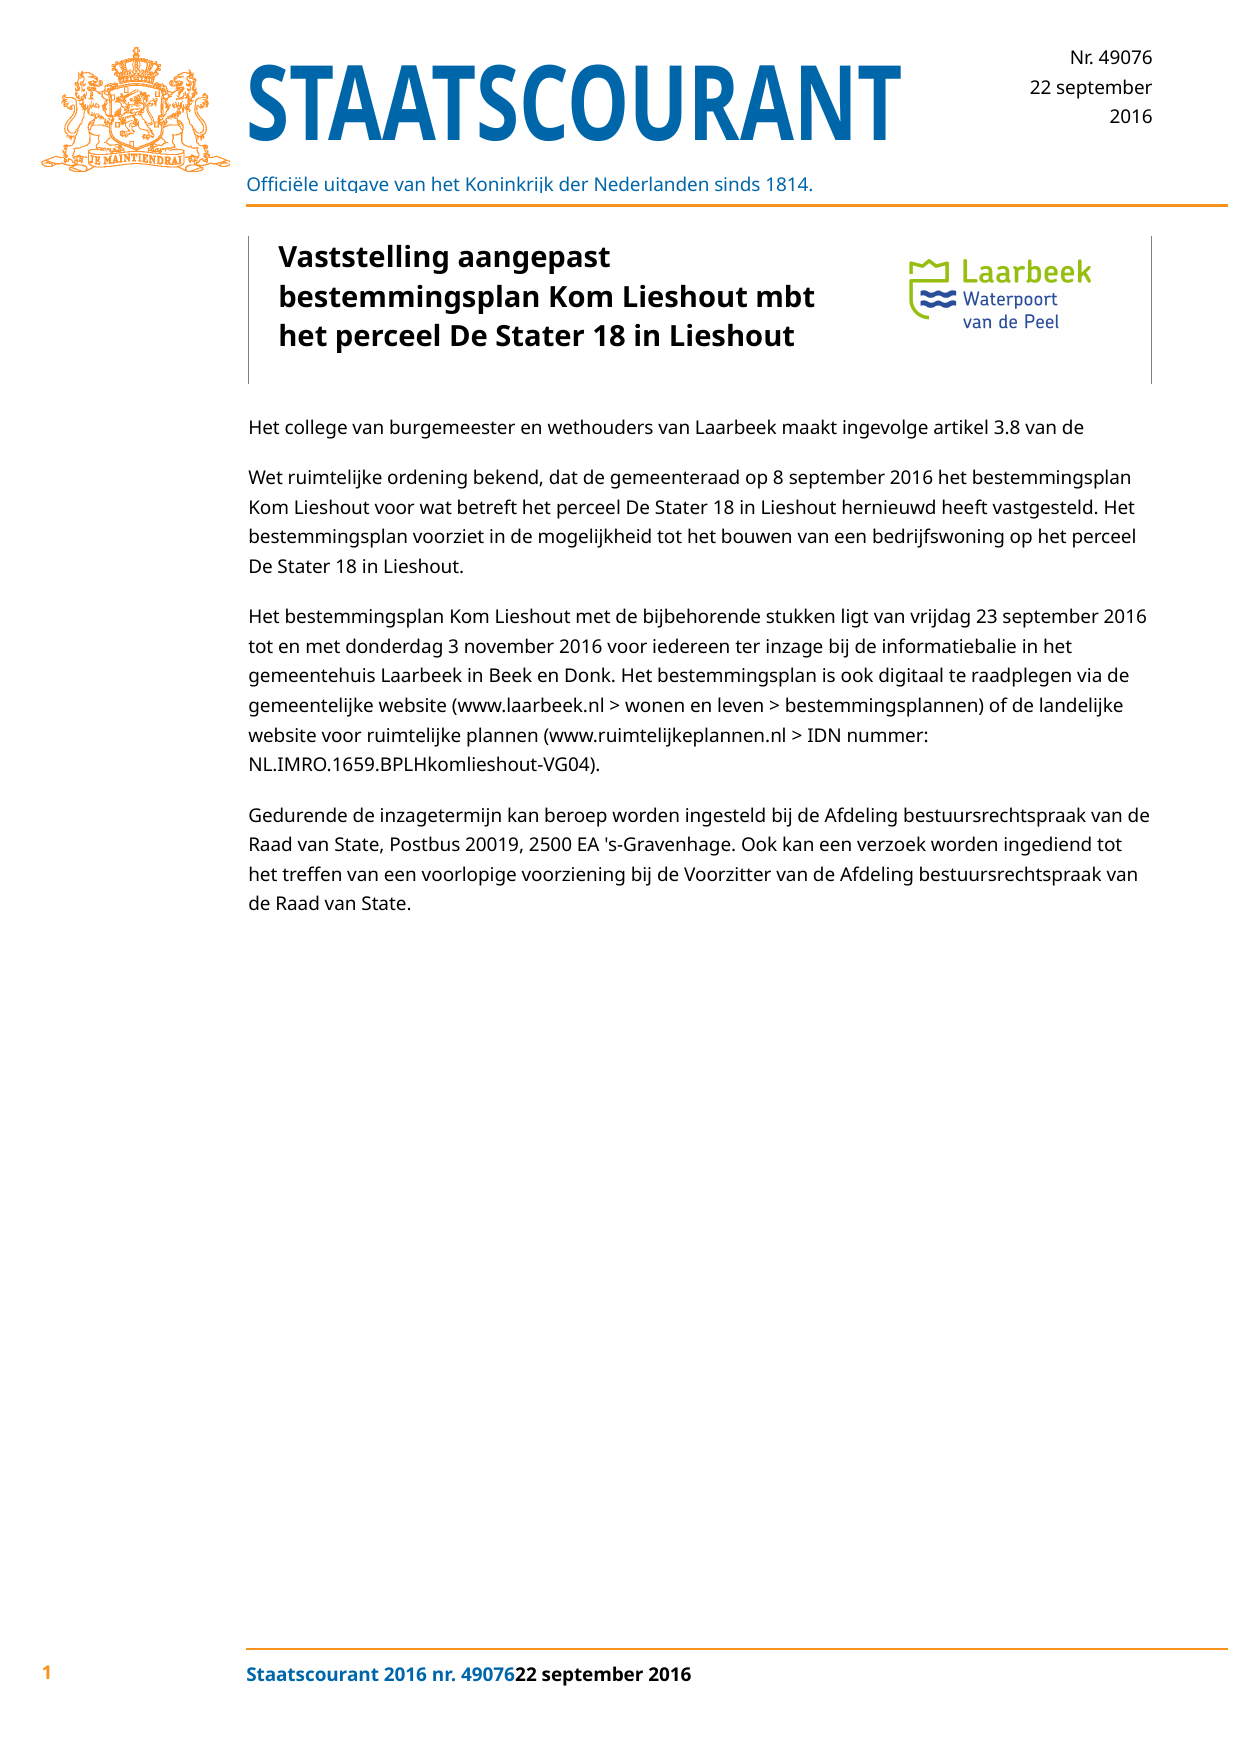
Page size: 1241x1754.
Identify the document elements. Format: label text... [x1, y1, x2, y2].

table_header [850, 236, 1151, 384]
text Het college van burgemeester en wethouders van Laarbeek maakt ingevolge artikel 3.8 van de [248, 414, 1152, 440]
picture [41, 47, 231, 172]
picture [882, 236, 1119, 352]
text Gedurende de inzagetermijn kan beroep worden ingesteld bij de Afdeling bestuursrechtspraak van de Raad van State, Postbus 20019, 2500 EA 's-Gravenhage. Ook kan een verzoek worden ingediend tot het treffen van een voorlopige voorziening bij de Voorzitter van de Afdeling bestuursrechtspraak van de Raad van State. [248, 802, 1152, 916]
text Wet ruimtelijke ordening bekend, dat de gemeenteraad op 8 september 2016 het bestemmingsplan Kom Lieshout voor wat betreft het perceel De Stater 18 in Lieshout hernieuwd heeft vastgesteld. Het bestemmingsplan voorziet in de mogelijkheid tot het bouwen van een bedrijfswoning op het perceel De Stater 18 in Lieshout. [248, 464, 1152, 579]
text Het bestemmingsplan Kom Lieshout met de bijbehorende stukken ligt van vrijdag 23 september 2016 tot en met donderdag 3 november 2016 voor iedereen ter inzage bij de informatiebalie in het gemeentehuis Laarbeek in Beek en Donk. Het bestemmingsplan is ook digitaal te raadplegen via de gemeentelijke website (www.laarbeek.nl > wonen en leven > bestemmingsplannen) of de landelijke website voor ruimtelijke plannen (www.ruimtelijkeplannen.nl > IDN nummer: NL.IMRO.1659.BPLHkomlieshout-VG04). [248, 603, 1152, 777]
table_header Vaststelling aangepast bestemmingsplan Kom Lieshout mbt het perceel De Stater 18 in Lieshout [249, 236, 850, 384]
